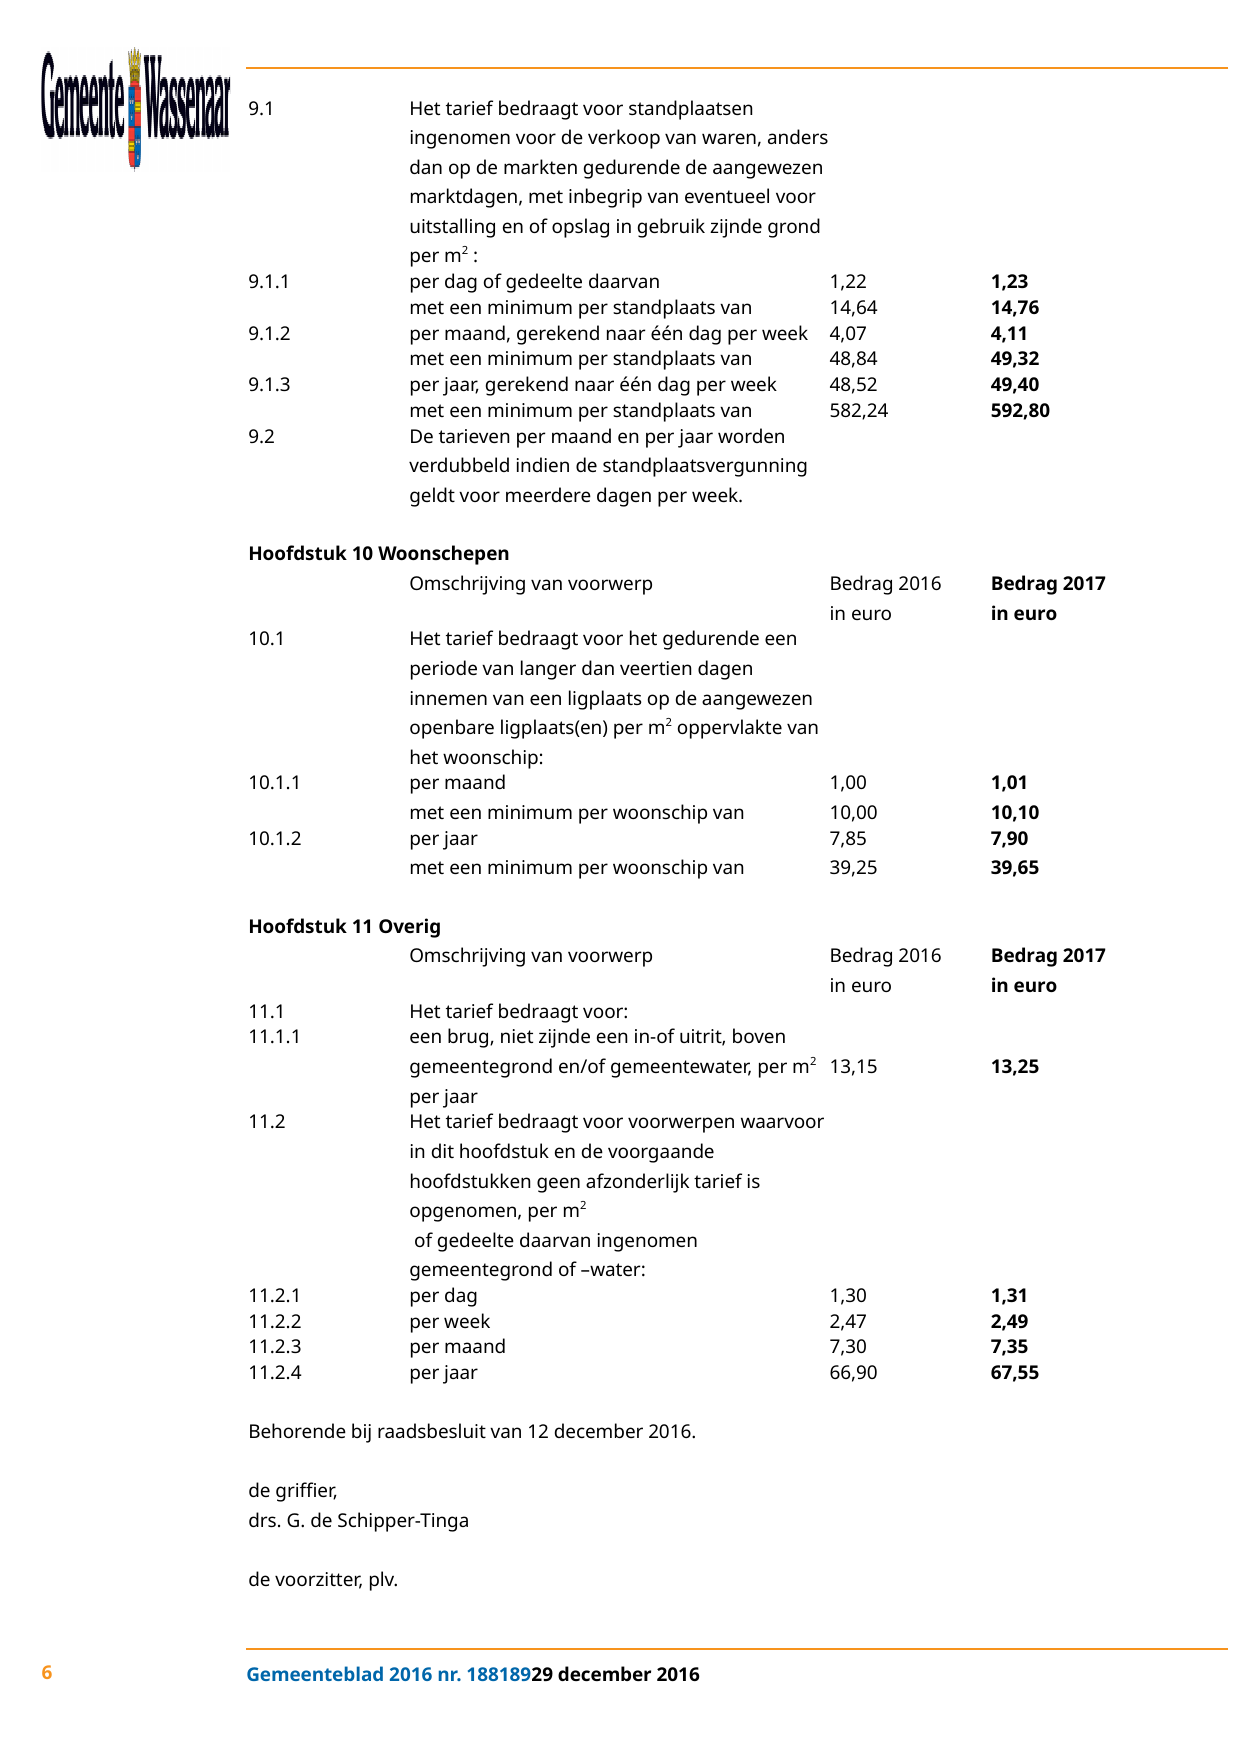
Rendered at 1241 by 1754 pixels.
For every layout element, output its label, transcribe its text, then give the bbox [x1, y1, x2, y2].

table_cell Het tarief bedraagt voor: [409, 998, 829, 1024]
table_header Bedrag 2017 in euro [991, 570, 1152, 626]
table_cell Het tarief bedraagt voor het gedurende een periode van langer dan veertien dagen innemen van een ligplaats op de aangewezen openbare ligplaats(en) per m2 oppervlakte van het woonschip: [409, 626, 829, 769]
table_cell 4,11 [991, 320, 1152, 346]
table_header [248, 943, 409, 998]
table_cell 7,35 [991, 1334, 1152, 1359]
table_cell 1,23 [991, 269, 1152, 294]
text Behorende bij raadsbesluit van 12 december 2016. [248, 1418, 1152, 1444]
table_cell 11.2.1 [248, 1282, 409, 1308]
table_cell per dag of gedeelte daarvan [409, 269, 829, 294]
table_header Omschrijving van voorwerp [409, 570, 829, 626]
table_cell 592,80 [991, 397, 1152, 423]
table_cell 9.1.2 [248, 320, 409, 346]
table_cell 13,25 [991, 1024, 1152, 1109]
table_cell per maand met een minimum per woonschip van [409, 770, 829, 825]
table_cell met een minimum per standplaats van [409, 397, 829, 423]
text drs. G. de Schipper-Tinga [248, 1507, 1152, 1532]
table_cell [829, 423, 991, 508]
text de voorzitter, plv. [248, 1566, 1152, 1592]
table_cell Het tarief bedraagt voor voorwerpen waarvoor in dit hoofdstuk en de voorgaande hoofdstukken geen afzonderlijk tarief is opgenomen, per m2 of gedeelte daarvan ingenomen gemeentegrond of –water: [409, 1109, 829, 1282]
table_cell 7,85 39,25 [829, 825, 991, 880]
table_cell met een minimum per standplaats van [409, 294, 829, 320]
table_header Bedrag 2016 in euro [829, 570, 991, 626]
table_cell 13,15 [829, 1024, 991, 1109]
table_cell 11.1.1 [248, 1024, 409, 1109]
table_cell per jaar [409, 1360, 829, 1385]
table_cell Het tarief bedraagt voor standplaatsen ingenomen voor de verkoop van waren, anders dan op de markten gedurende de aangewezen marktdagen, met inbegrip van eventueel voor uitstalling en of opslag in gebruik zijnde grond per m2 : [409, 95, 829, 268]
table_cell per maand [409, 1334, 829, 1359]
table_cell [991, 1109, 1152, 1282]
table_cell 1,01 10,10 [991, 770, 1152, 825]
table_cell 49,32 [991, 346, 1152, 371]
table_cell [991, 95, 1152, 268]
table_cell [248, 346, 409, 371]
table_cell per dag [409, 1282, 829, 1308]
table_cell 7,90 39,65 [991, 825, 1152, 880]
table_cell 11.1 [248, 998, 409, 1024]
table_header Bedrag 2017 in euro [991, 943, 1152, 998]
table_cell 582,24 [829, 397, 991, 423]
table_cell [829, 626, 991, 769]
table_cell [829, 998, 991, 1024]
table_cell per week [409, 1308, 829, 1334]
table_cell 48,52 [829, 371, 991, 397]
table_cell [829, 95, 991, 268]
table_cell 10.1.2 [248, 825, 409, 880]
table_header Omschrijving van voorwerp [409, 943, 829, 998]
table_header [248, 570, 409, 626]
table_cell 9.1 [248, 95, 409, 268]
table_cell 1,31 [991, 1282, 1152, 1308]
table_cell met een minimum per standplaats van [409, 346, 829, 371]
table_cell een brug, niet zijnde een in-of uitrit, boven gemeentegrond en/of gemeentewater, per m2 per jaar [409, 1024, 829, 1109]
table_cell 11.2.4 [248, 1360, 409, 1385]
table_cell [991, 626, 1152, 769]
text de griffier, [248, 1477, 1152, 1503]
table_cell [248, 294, 409, 320]
table_cell [991, 998, 1152, 1024]
table_cell 11.2 [248, 1109, 409, 1282]
table_cell 4,07 [829, 320, 991, 346]
table_cell 14,64 [829, 294, 991, 320]
text Hoofdstuk 11 Overig [248, 913, 1152, 939]
table_cell 49,40 [991, 371, 1152, 397]
text Hoofdstuk 10 Woonschepen [248, 541, 1152, 566]
table_header Bedrag 2016 in euro [829, 943, 991, 998]
table_cell 66,90 [829, 1360, 991, 1385]
table_cell 10.1.1 [248, 770, 409, 825]
table_cell 48,84 [829, 346, 991, 371]
table_cell 1,22 [829, 269, 991, 294]
table_cell per jaar, gerekend naar één dag per week [409, 371, 829, 397]
table_cell 67,55 [991, 1360, 1152, 1385]
table_cell 1,00 10,00 [829, 770, 991, 825]
table_cell 14,76 [991, 294, 1152, 320]
table_cell 9.1.3 [248, 371, 409, 397]
table_cell [829, 1109, 991, 1282]
table_cell per jaar met een minimum per woonschip van [409, 825, 829, 880]
table_cell 1,30 [829, 1282, 991, 1308]
table_cell [248, 397, 409, 423]
table_cell 9.1.1 [248, 269, 409, 294]
table_cell De tarieven per maand en per jaar worden verdubbeld indien de standplaatsvergunning geldt voor meerdere dagen per week. [409, 423, 829, 508]
table_cell [991, 423, 1152, 508]
picture [41, 47, 231, 172]
table_cell per maand, gerekend naar één dag per week [409, 320, 829, 346]
table_cell 9.2 [248, 423, 409, 508]
table_cell 11.2.3 [248, 1334, 409, 1359]
table_cell 2,49 [991, 1308, 1152, 1334]
table_cell 10.1 [248, 626, 409, 769]
table_cell 11.2.2 [248, 1308, 409, 1334]
table_cell 2,47 [829, 1308, 991, 1334]
table_cell 7,30 [829, 1334, 991, 1359]
